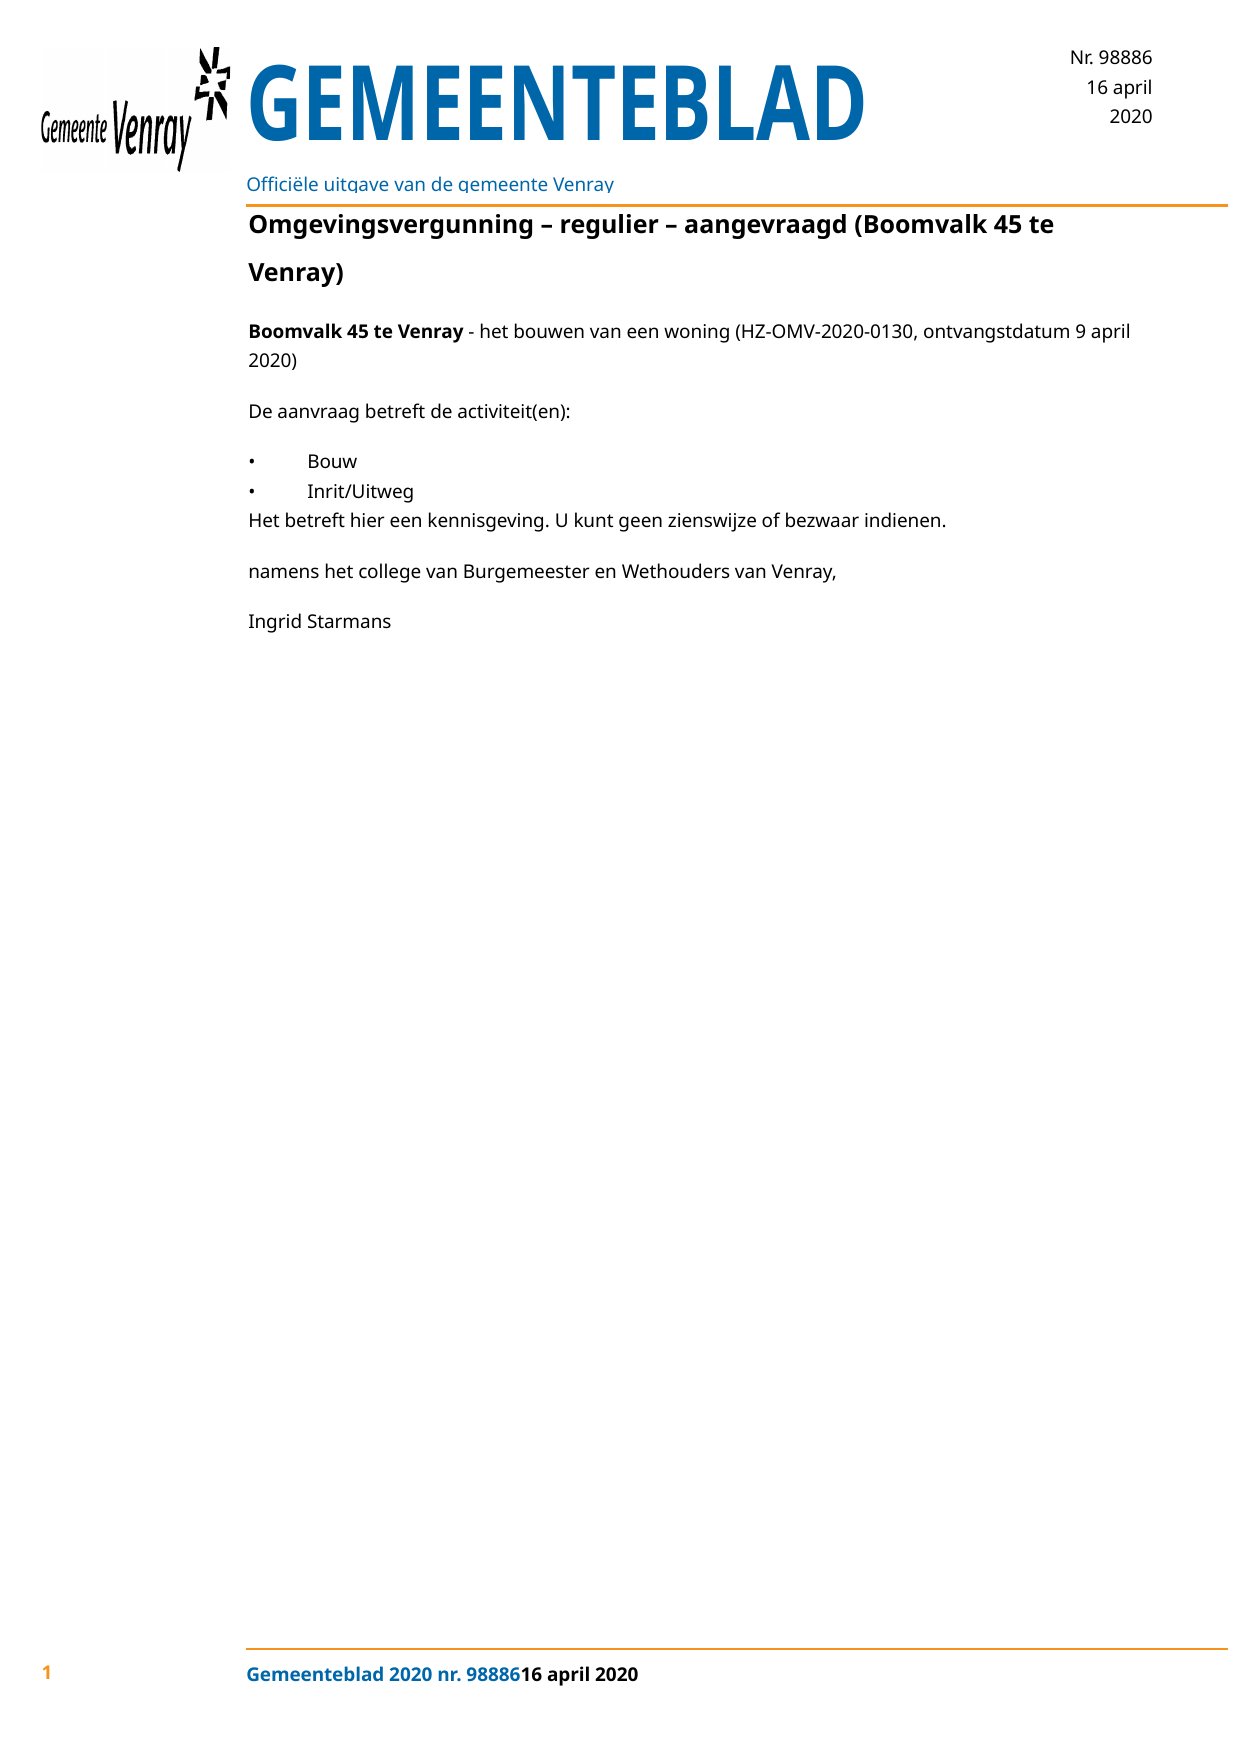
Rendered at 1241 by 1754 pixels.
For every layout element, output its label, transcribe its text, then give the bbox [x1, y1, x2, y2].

list Inrit/Uitweg [248, 478, 1152, 504]
text Ingrid Starmans [248, 608, 1152, 634]
text Het betreft hier een kennisgeving. U kunt geen zienswijze of bezwaar indienen. [248, 507, 1152, 533]
picture [41, 47, 231, 172]
text Boomvalk 45 te Venray - het bouwen van een woning (HZ-OMV-2020-0130, ontvangstdatum 9 april 2020) [248, 318, 1152, 373]
text Omgevingsvergunning – regulier – aangevraagd (Boomvalk 45 te Venray) [248, 207, 1152, 288]
text De aanvraag betreft de activiteit(en): [248, 398, 1152, 424]
list Bouw [248, 448, 1152, 474]
text namens het college van Burgemeester en Wethouders van Venray, [248, 558, 1152, 584]
